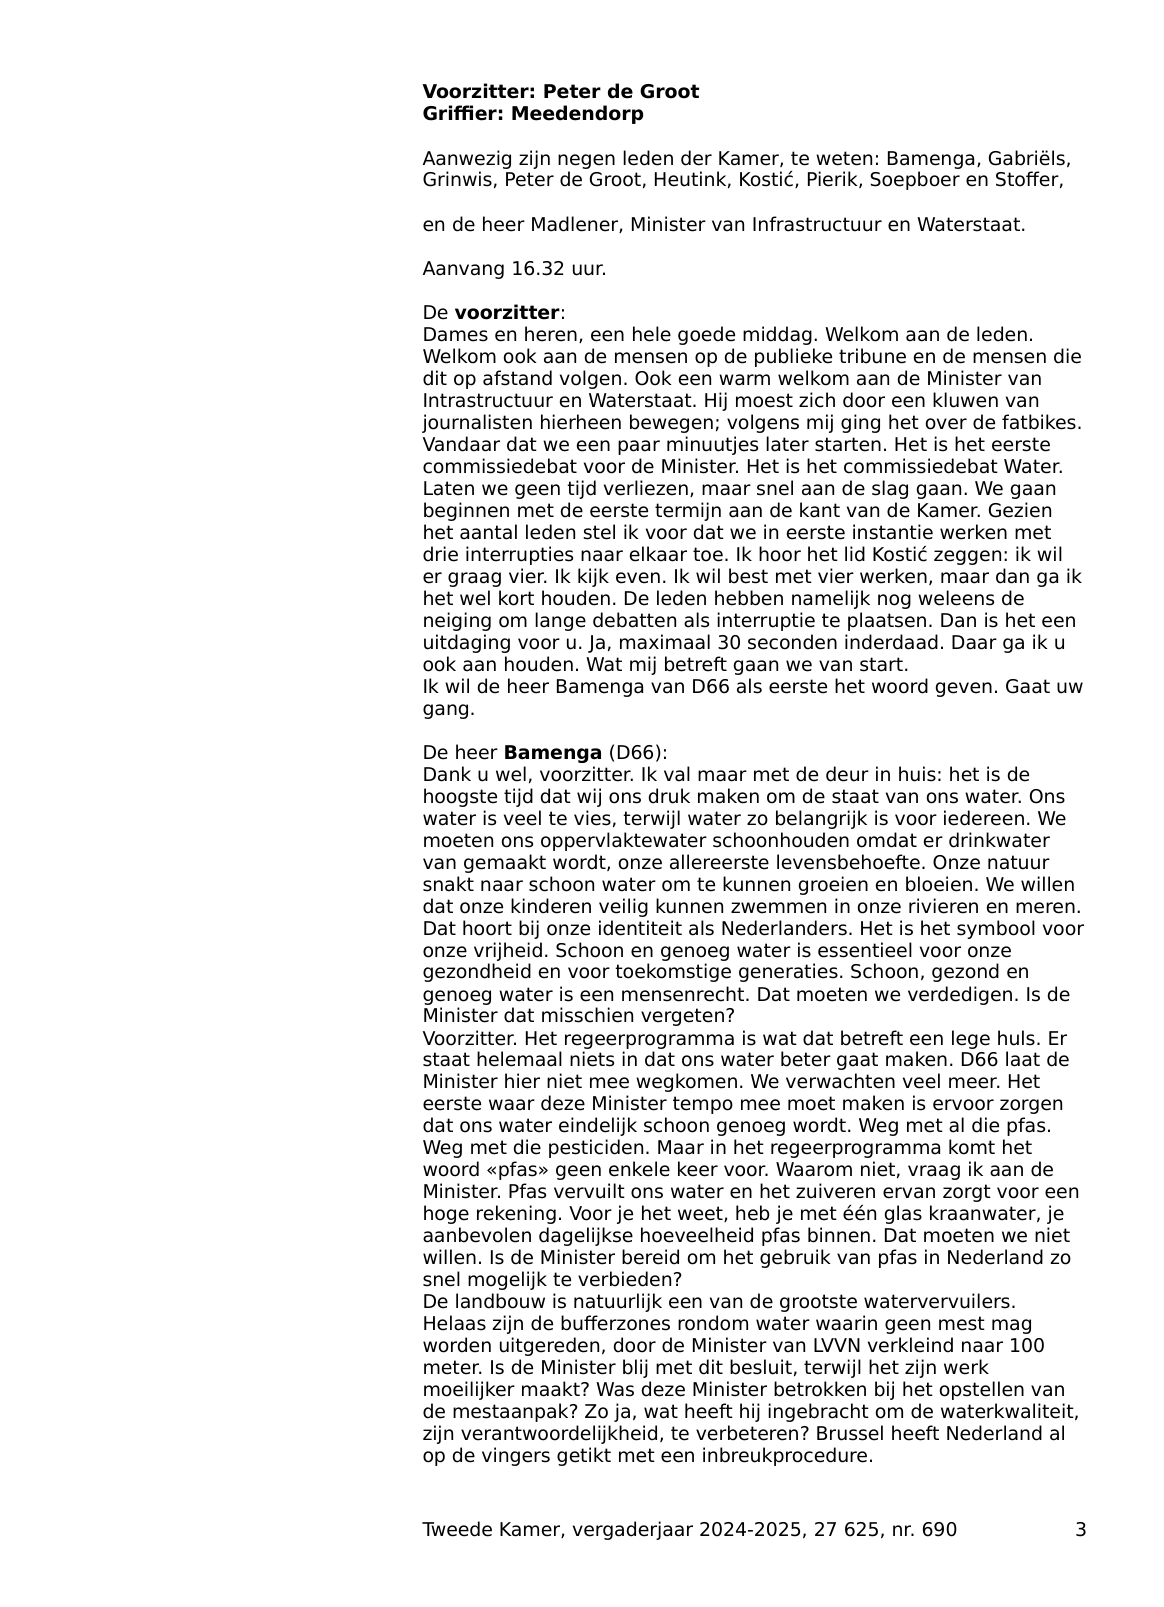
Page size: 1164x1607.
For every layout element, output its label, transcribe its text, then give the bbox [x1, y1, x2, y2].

text Dames en heren, een hele goede middag. Welkom aan de leden. Welkom ook aan de mensen op de publieke tribune en de mensen die dit op afstand volgen. Ook een warm welkom aan de Minister van Intrastructuur en Waterstaat. Hij moest zich door een kluwen van journalisten hierheen bewegen; volgens mij ging het over de fatbikes. Vandaar dat we een paar minuutjes later starten. Het is het eerste commissiedebat voor de Minister. Het is het commissiedebat Water. Laten we geen tijd verliezen, maar snel aan de slag gaan. We gaan beginnen met de eerste termijn aan de kant van de Kamer. Gezien het aantal leden stel ik voor dat we in eerste instantie werken met drie interrupties naar elkaar toe. Ik hoor het lid Kostić zeggen: ik wil er graag vier. Ik kijk even. Ik wil best met vier werken, maar dan ga ik het wel kort houden. De leden hebben namelijk nog weleens de neiging om lange debatten als interruptie te plaatsen. Dan is het een uitdaging voor u. Ja, maximaal 30 seconden inderdaad. Daar ga ik u ook aan houden. Wat mij betreft gaan we van start. [422, 324, 1087, 676]
text Aanwezig zijn negen leden der Kamer, te weten: Bamenga, Gabriëls, Grinwis, Peter de Groot, Heutink, Kostić, Pierik, Soepboer en Stoffer, [422, 147, 1087, 191]
text De voorzitter: [422, 302, 1087, 324]
text Griffier: Meedendorp [422, 103, 1087, 125]
text De heer Bamenga (D66): [422, 742, 1087, 764]
text Ik wil de heer Bamenga van D66 als eerste het woord geven. Gaat uw gang. [422, 676, 1087, 719]
text De landbouw is natuurlijk een van de grootste watervervuilers. Helaas zijn de bufferzones rondom water waarin geen mest mag worden uitgereden, door de Minister van LVVN verkleind naar 100 meter. Is de Minister blij met dit besluit, terwijl het zijn werk moeilijker maakt? Was deze Minister betrokken bij het opstellen van de mestaanpak? Zo ja, wat heeft hij ingebracht om de waterkwaliteit, zijn verantwoordelijkheid, te verbeteren? Brussel heeft Nederland al op de vingers getikt met een inbreukprocedure. [422, 1291, 1087, 1467]
text Voorzitter: Peter de Groot [422, 81, 1087, 103]
text en de heer Madlener, Minister van Infrastructuur en Waterstaat. [422, 213, 1087, 236]
text Aanvang 16.32 uur. [422, 258, 1087, 280]
text Dank u wel, voorzitter. Ik val maar met de deur in huis: het is de hoogste tijd dat wij ons druk maken om de staat van ons water. Ons water is veel te vies, terwijl water zo belangrijk is voor iedereen. We moeten ons oppervlaktewater schoonhouden omdat er drinkwater van gemaakt wordt, onze allereerste levensbehoefte. Onze natuur snakt naar schoon water om te kunnen groeien en bloeien. We willen dat onze kinderen veilig kunnen zwemmen in onze rivieren en meren. Dat hoort bij onze identiteit als Nederlanders. Het is het symbool voor onze vrijheid. Schoon en genoeg water is essentieel voor onze gezondheid en voor toekomstige generaties. Schoon, gezond en genoeg water is een mensenrecht. Dat moeten we verdedigen. Is de Minister dat misschien vergeten? [422, 764, 1087, 1027]
text Voorzitter. Het regeerprogramma is wat dat betreft een lege huls. Er staat helemaal niets in dat ons water beter gaat maken. D66 laat de Minister hier niet mee wegkomen. We verwachten veel meer. Het eerste waar deze Minister tempo mee moet maken is ervoor zorgen dat ons water eindelijk schoon genoeg wordt. Weg met al die pfas. Weg met die pesticiden. Maar in het regeerprogramma komt het woord «pfas» geen enkele keer voor. Waarom niet, vraag ik aan de Minister. Pfas vervuilt ons water en het zuiveren ervan zorgt voor een hoge rekening. Voor je het weet, heb je met één glas kraanwater, je aanbevolen dagelijkse hoeveelheid pfas binnen. Dat moeten we niet willen. Is de Minister bereid om het gebruik van pfas in Nederland zo snel mogelijk te verbieden? [422, 1027, 1087, 1291]
